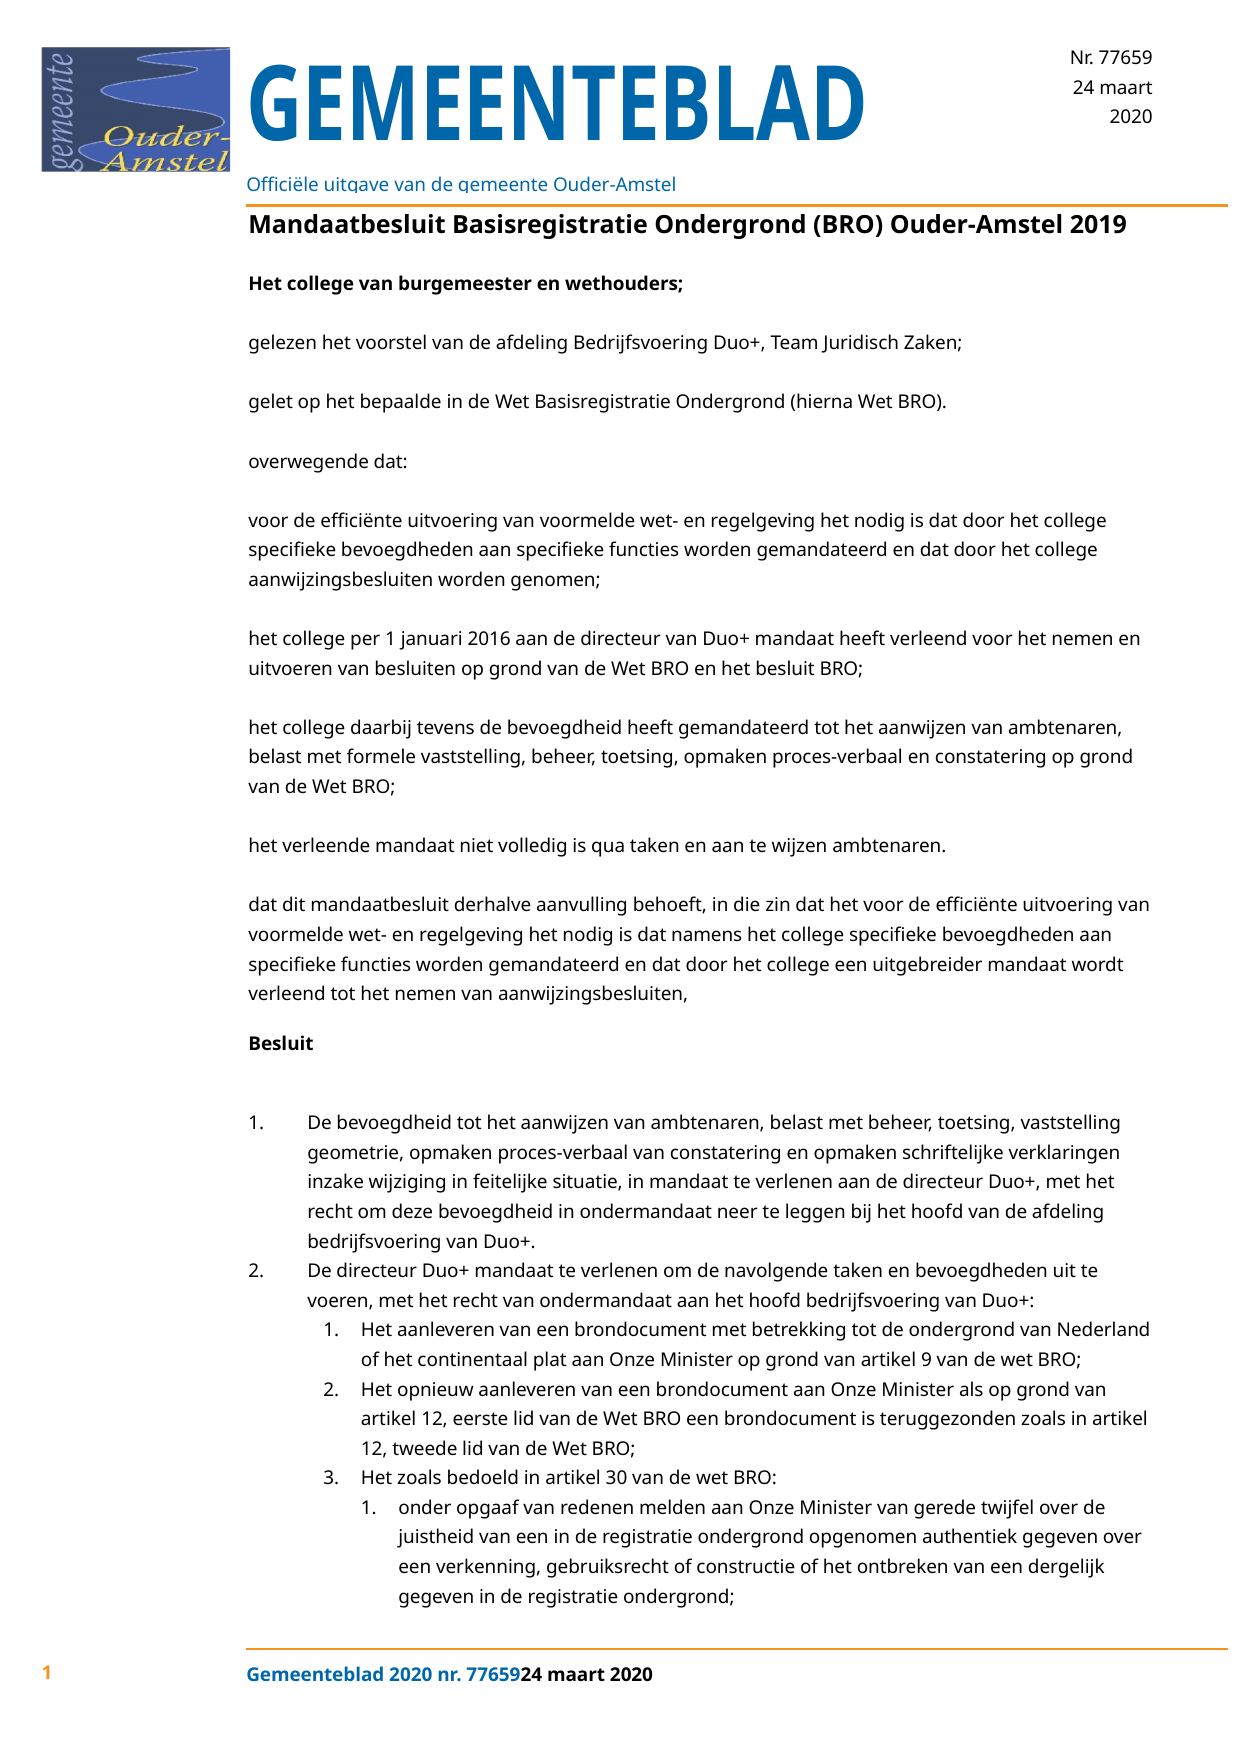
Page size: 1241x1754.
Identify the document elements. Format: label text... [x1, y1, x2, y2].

text het verleende mandaat niet volledig is qua taken en aan te wijzen ambtenaren. [248, 832, 1152, 858]
picture [41, 47, 231, 172]
text Het college van burgemeester en wethouders; [248, 270, 1152, 296]
text gelet op het bepaalde in de Wet Basisregistratie Ondergrond (hierna Wet BRO). [248, 389, 1152, 414]
text Mandaatbesluit Basisregistratie Ondergrond (BRO) Ouder-Amstel 2019 [248, 207, 1152, 241]
list Het opnieuw aanleveren van een brondocument aan Onze Minister als op grond van artikel 12, eerste lid van de Wet BRO een brondocument is teruggezonden zoals in artikel 12, tweede lid van de Wet BRO; [323, 1376, 1152, 1461]
text gelezen het voorstel van de afdeling Bedrijfsvoering Duo+, Team Juridisch Zaken; [248, 329, 1152, 355]
text overwegende dat: [248, 448, 1152, 473]
text voor de efficiënte uitvoering van voormelde wet- en regelgeving het nodig is dat door het college specifieke bevoegdheden aan specifieke functies worden gemandateerd en dat door het college aanwijzingsbesluiten worden genomen; [248, 507, 1152, 592]
list Het aanleveren van een brondocument met betrekking tot de ondergrond van Nederland of het continentaal plat aan Onze Minister op grond van artikel 9 van de wet BRO; [323, 1317, 1152, 1372]
list De directeur Duo+ mandaat te verlenen om de navolgende taken en bevoegdheden uit te voeren, met het recht van ondermandaat aan het hoofd bedrijfsvoering van Duo+: [248, 1257, 1152, 1313]
text het college per 1 januari 2016 aan de directeur van Duo+ mandaat heeft verleend voor het nemen en uitvoeren van besluiten op grond van de Wet BRO en het besluit BRO; [248, 625, 1152, 681]
list Het zoals bedoeld in artikel 30 van de wet BRO: [323, 1464, 1152, 1490]
list De bevoegdheid tot het aanwijzen van ambtenaren, belast met beheer, toetsing, vaststelling geometrie, opmaken proces-verbaal van constatering en opmaken schriftelijke verklaringen inzake wijziging in feitelijke situatie, in mandaat te verlenen aan de directeur Duo+, met het recht om deze bevoegdheid in ondermandaat neer te leggen bij het hoofd van de afdeling bedrijfsvoering van Duo+. [248, 1109, 1152, 1253]
text Besluit [248, 1031, 1152, 1056]
text dat dit mandaatbesluit derhalve aanvulling behoeft, in die zin dat het voor de efficiënte uitvoering van voormelde wet- en regelgeving het nodig is dat namens het college specifieke bevoegdheden aan specifieke functies worden gemandateerd en dat door het college een uitgebreider mandaat wordt verleend tot het nemen van aanwijzingsbesluiten, [248, 892, 1152, 1006]
text het college daarbij tevens de bevoegdheid heeft gemandateerd tot het aanwijzen van ambtenaren, belast met formele vaststelling, beheer, toetsing, opmaken proces-verbaal en constatering op grond van de Wet BRO; [248, 714, 1152, 799]
list onder opgaaf van redenen melden aan Onze Minister van gerede twijfel over de juistheid van een in de registratie ondergrond opgenomen authentiek gegeven over een verkenning, gebruiksrecht of constructie of het ontbreken van een dergelijk gegeven in de registratie ondergrond; [361, 1494, 1152, 1608]
